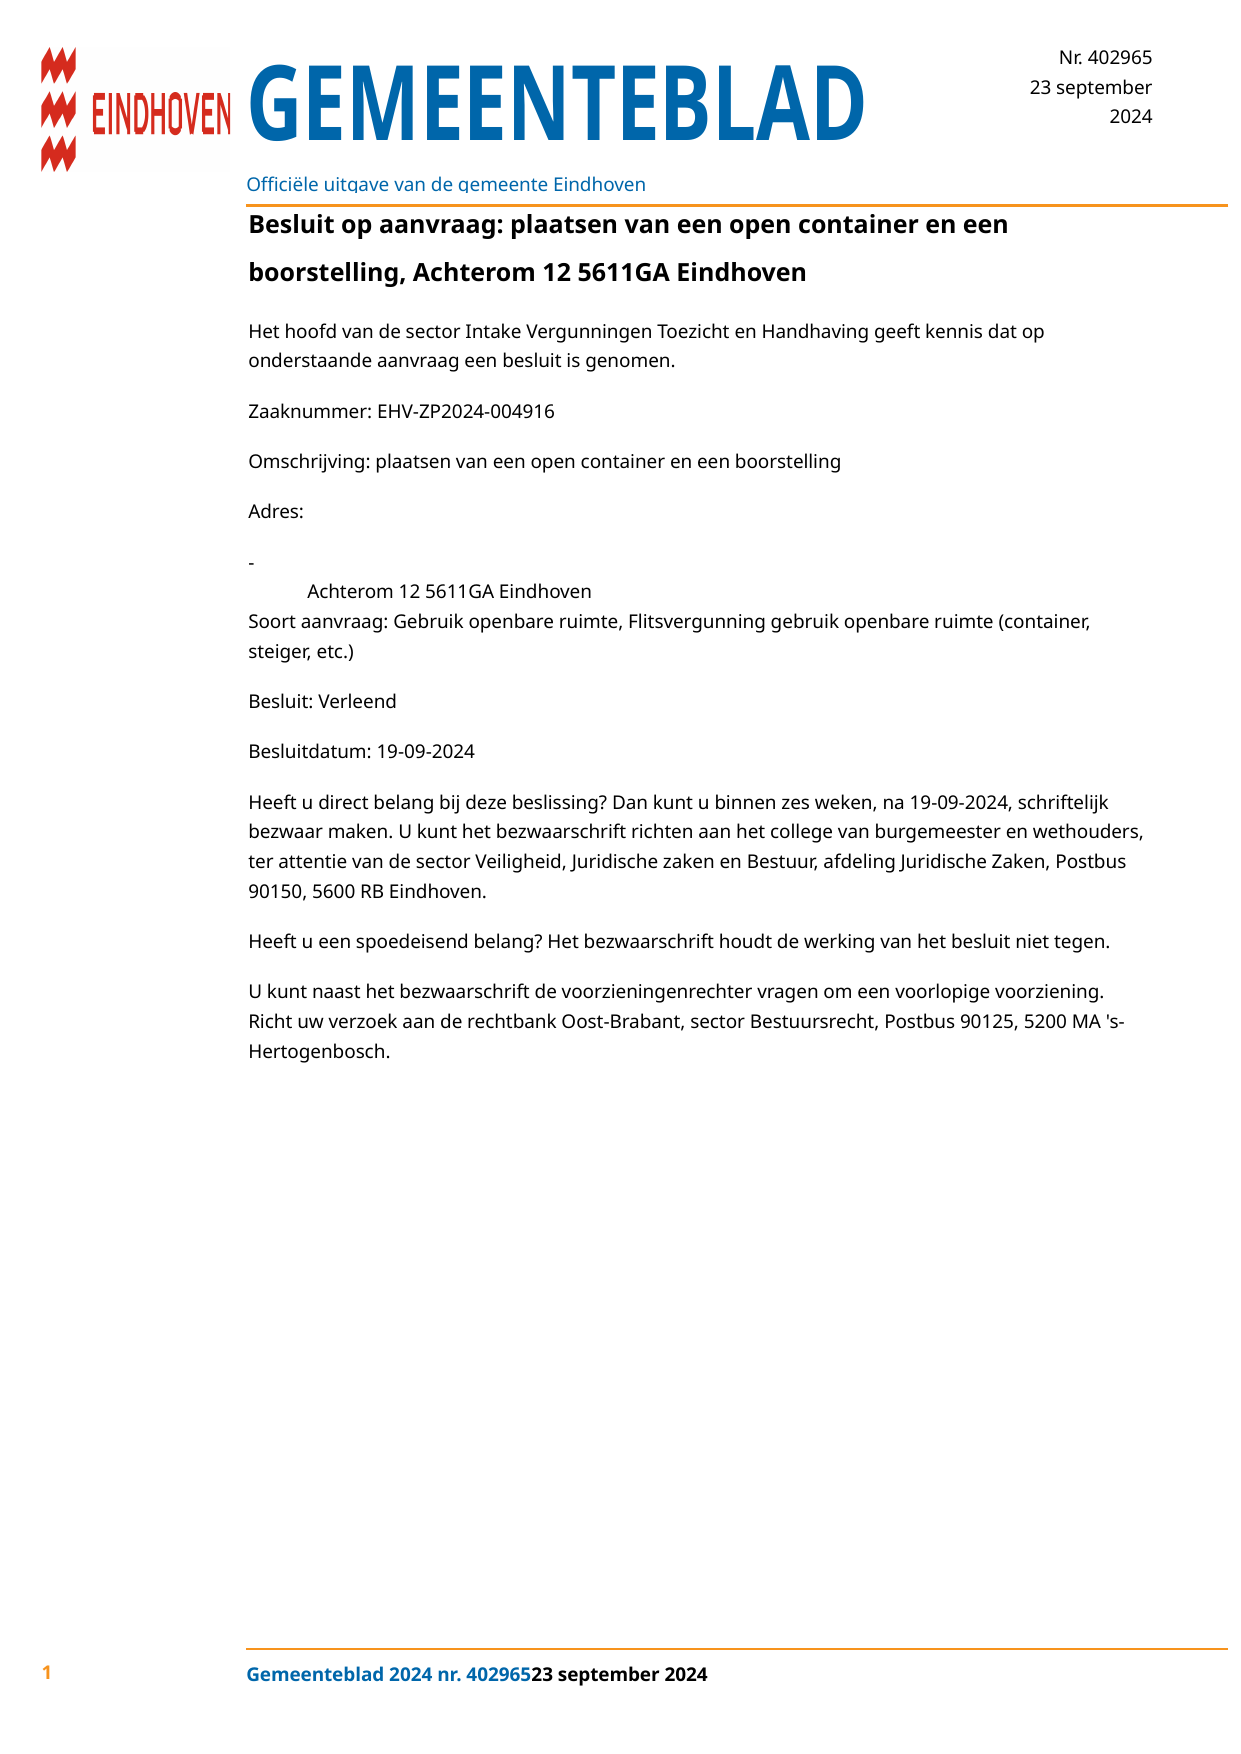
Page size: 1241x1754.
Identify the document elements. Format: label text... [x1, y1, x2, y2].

list Achterom 12 5611GA Eindhoven [248, 579, 1152, 604]
text Het hoofd van de sector Intake Vergunningen Toezicht en Handhaving geeft kennis dat op onderstaande aanvraag een besluit is genomen. [248, 318, 1152, 373]
text Besluitdatum: 19-09-2024 [248, 739, 1152, 764]
text Heeft u direct belang bij deze beslissing? Dan kunt u binnen zes weken, na 19-09-2024, schriftelijk bezwaar maken. U kunt het bezwaarschrift richten aan het college van burgemeester en wethouders, ter attentie van de sector Veiligheid, Juridische zaken en Bestuur, afdeling Juridische Zaken, Postbus 90150, 5600 RB Eindhoven. [248, 789, 1152, 904]
picture [41, 47, 231, 172]
text Omschrijving: plaatsen van een open container en een boorstelling [248, 448, 1152, 474]
text Zaaknummer: EHV-ZP2024-004916 [248, 398, 1152, 424]
text U kunt naast het bezwaarschrift de voorzieningenrechter vragen om een voorlopige voorziening. Richt uw verzoek aan de rechtbank Oost-Brabant, sector Bestuursrecht, Postbus 90125, 5200 MA 's-Hertogenbosch. [248, 979, 1152, 1064]
text Besluit op aanvraag: plaatsen van een open container en een boorstelling, Achterom 12 5611GA Eindhoven [248, 207, 1152, 288]
text Soort aanvraag: Gebruik openbare ruimte, Flitsvergunning gebruik openbare ruimte (container, steiger, etc.) [248, 608, 1152, 664]
text Adres: [248, 499, 1152, 524]
text Besluit: Verleend [248, 688, 1152, 714]
text Heeft u een spoedeisend belang? Het bezwaarschrift houdt de werking van het besluit niet tegen. [248, 928, 1152, 954]
